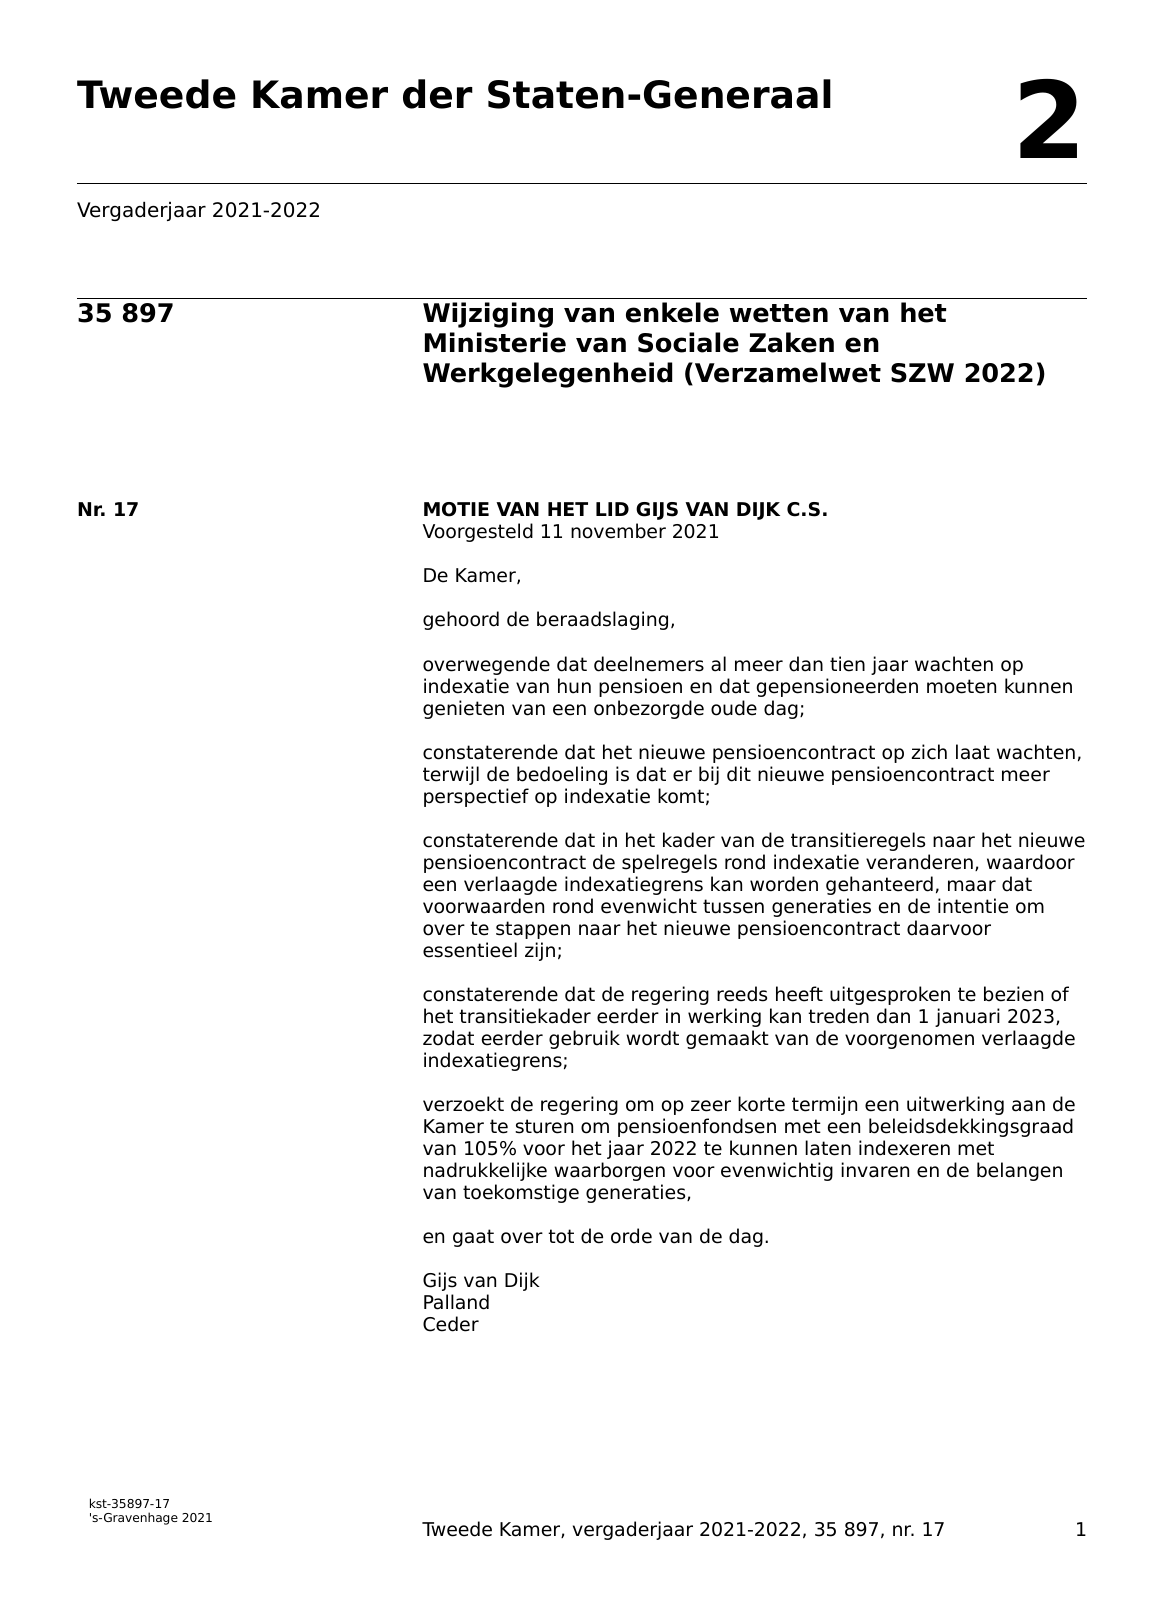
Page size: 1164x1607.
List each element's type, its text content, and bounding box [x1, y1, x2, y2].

text constaterende dat het nieuwe pensioencontract op zich laat wachten, terwijl de bedoeling is dat er bij dit nieuwe pensioencontract meer perspectief op indexatie komt; [422, 742, 1087, 808]
table_header 2 [886, 59, 1087, 183]
text Voorgesteld 11 november 2021 [422, 521, 1087, 543]
text en gaat over tot de orde van de dag. [422, 1226, 1087, 1248]
table_cell Vergaderjaar 2021-2022 [77, 184, 1087, 298]
text Gijs van Dijk [422, 1270, 1087, 1292]
text Palland [422, 1292, 1087, 1314]
subtitle 35 897 Wijziging van enkele wetten van het Ministerie van Sociale Zaken en Werkgelegenheid (Verzamelwet SZW 2022) [77, 299, 1087, 388]
text constaterende dat de regering reeds heeft uitgesproken te bezien of het transitiekader eerder in werking kan treden dan 1 januari 2023, zodat eerder gebruik wordt gemaakt van de voorgenomen verlaagde indexatiegrens; [422, 984, 1087, 1072]
text kst-35897-17 [88, 1497, 323, 1511]
text overwegende dat deelnemers al meer dan tien jaar wachten op indexatie van hun pensioen en dat gepensioneerden moeten kunnen genieten van een onbezorgde oude dag; [422, 653, 1087, 719]
text Ceder [422, 1314, 1087, 1336]
text De Kamer, [422, 565, 1087, 587]
text verzoekt de regering om op zeer korte termijn een uitwerking aan de Kamer te sturen om pensioenfondsen met een beleidsdekkingsgraad van 105% voor het jaar 2022 te kunnen laten indexeren met nadrukkelijke waarborgen voor evenwichtig invaren en de belangen van toekomstige generaties, [422, 1094, 1087, 1204]
text gehoord de beraadslaging, [422, 609, 1087, 631]
text 's-Gravenhage 2021 [88, 1511, 323, 1525]
subtitle Nr. 17 MOTIE VAN HET LID GIJS VAN DIJK C.S. [77, 499, 1087, 521]
table_header Tweede Kamer der Staten-Generaal [77, 59, 886, 183]
text constaterende dat in het kader van de transitieregels naar het nieuwe pensioencontract de spelregels rond indexatie veranderen, waardoor een verlaagde indexatiegrens kan worden gehanteerd, maar dat voorwaarden rond evenwicht tussen generaties en de intentie om over te stappen naar het nieuwe pensioencontract daarvoor essentieel zijn; [422, 830, 1087, 962]
